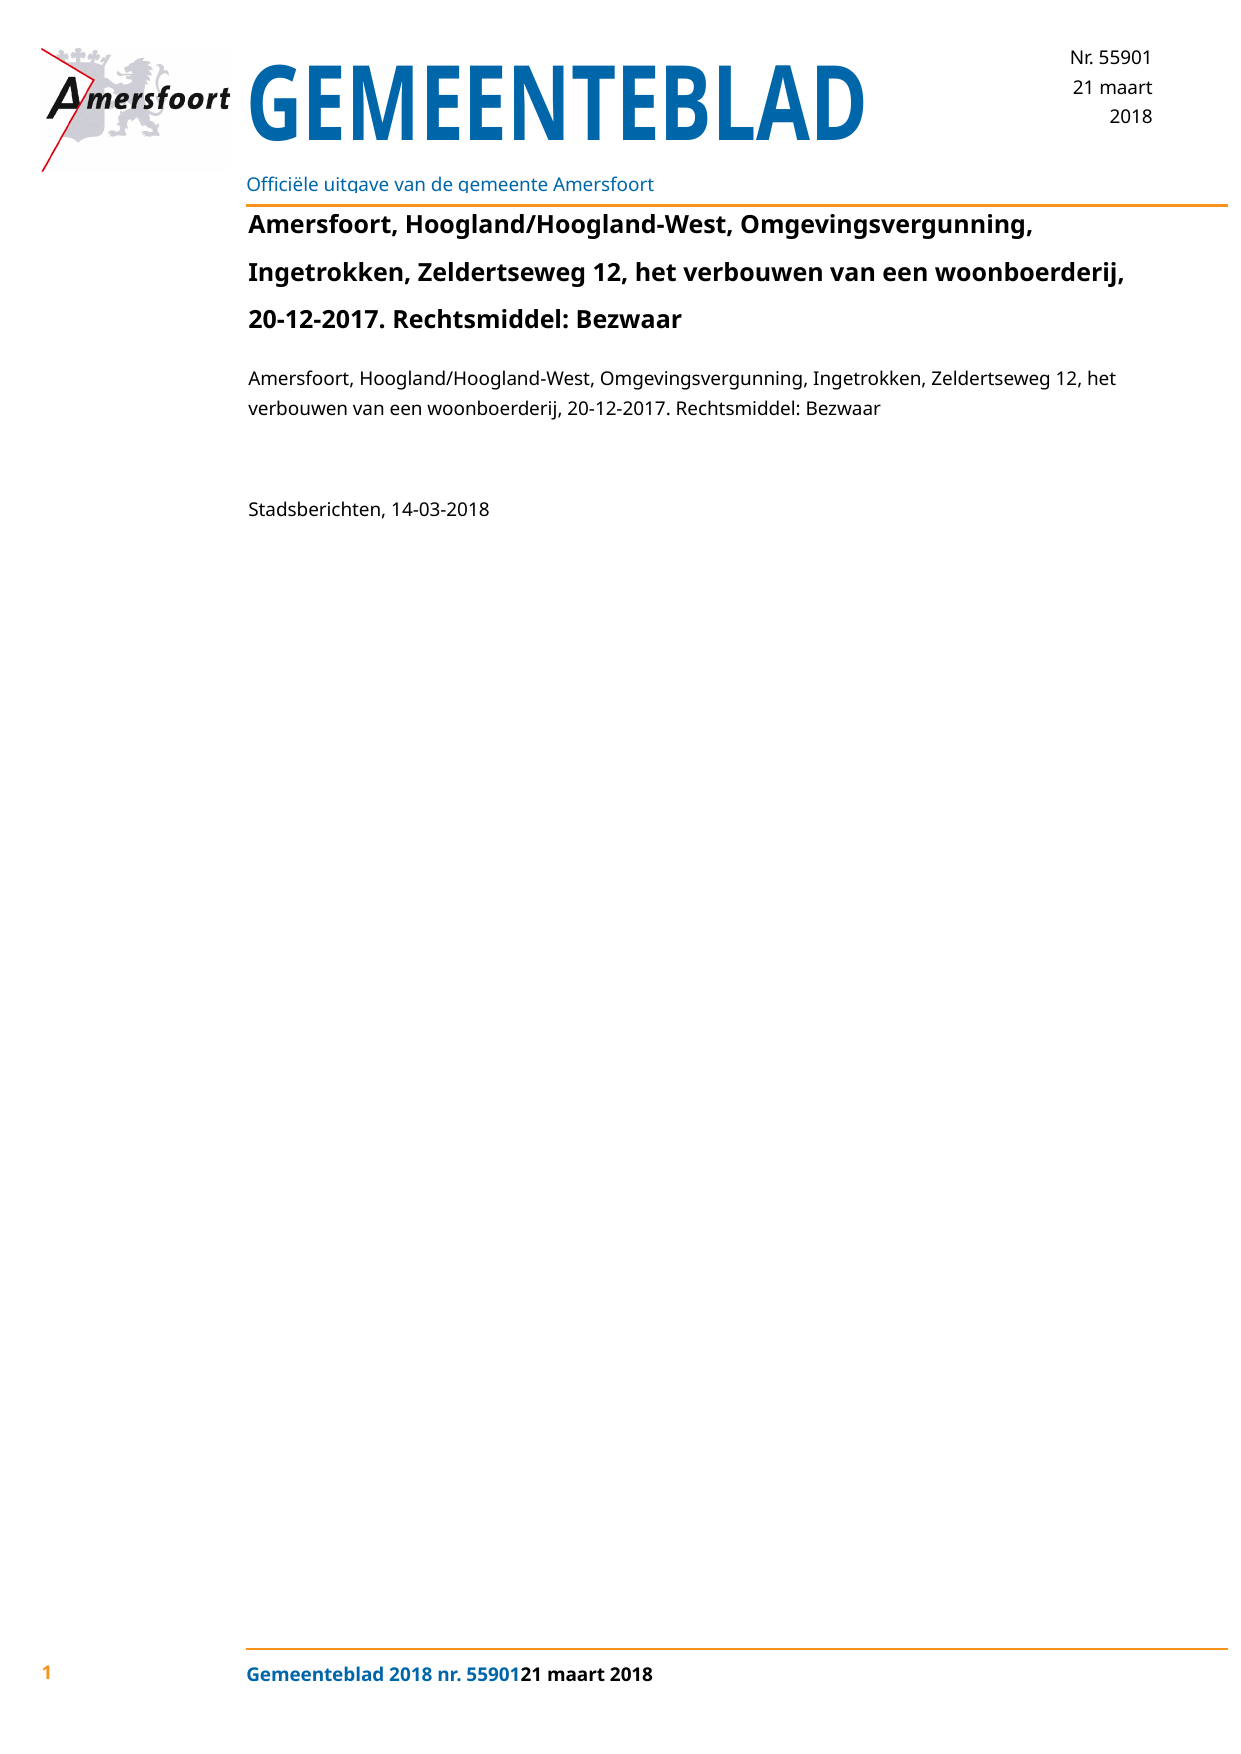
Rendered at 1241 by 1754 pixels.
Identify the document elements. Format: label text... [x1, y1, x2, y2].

text Amersfoort, Hoogland/Hoogland-West, Omgevingsvergunning, Ingetrokken, Zeldertseweg 12, het verbouwen van een woonboerderij, 20-12-2017. Rechtsmiddel: Bezwaar [248, 366, 1152, 421]
text Stadsberichten, 14-03-2018 [248, 496, 1152, 522]
picture [41, 47, 231, 172]
text Amersfoort, Hoogland/Hoogland-West, Omgevingsvergunning, Ingetrokken, Zeldertseweg 12, het verbouwen van een woonboerderij, 20-12-2017. Rechtsmiddel: Bezwaar [248, 207, 1152, 336]
